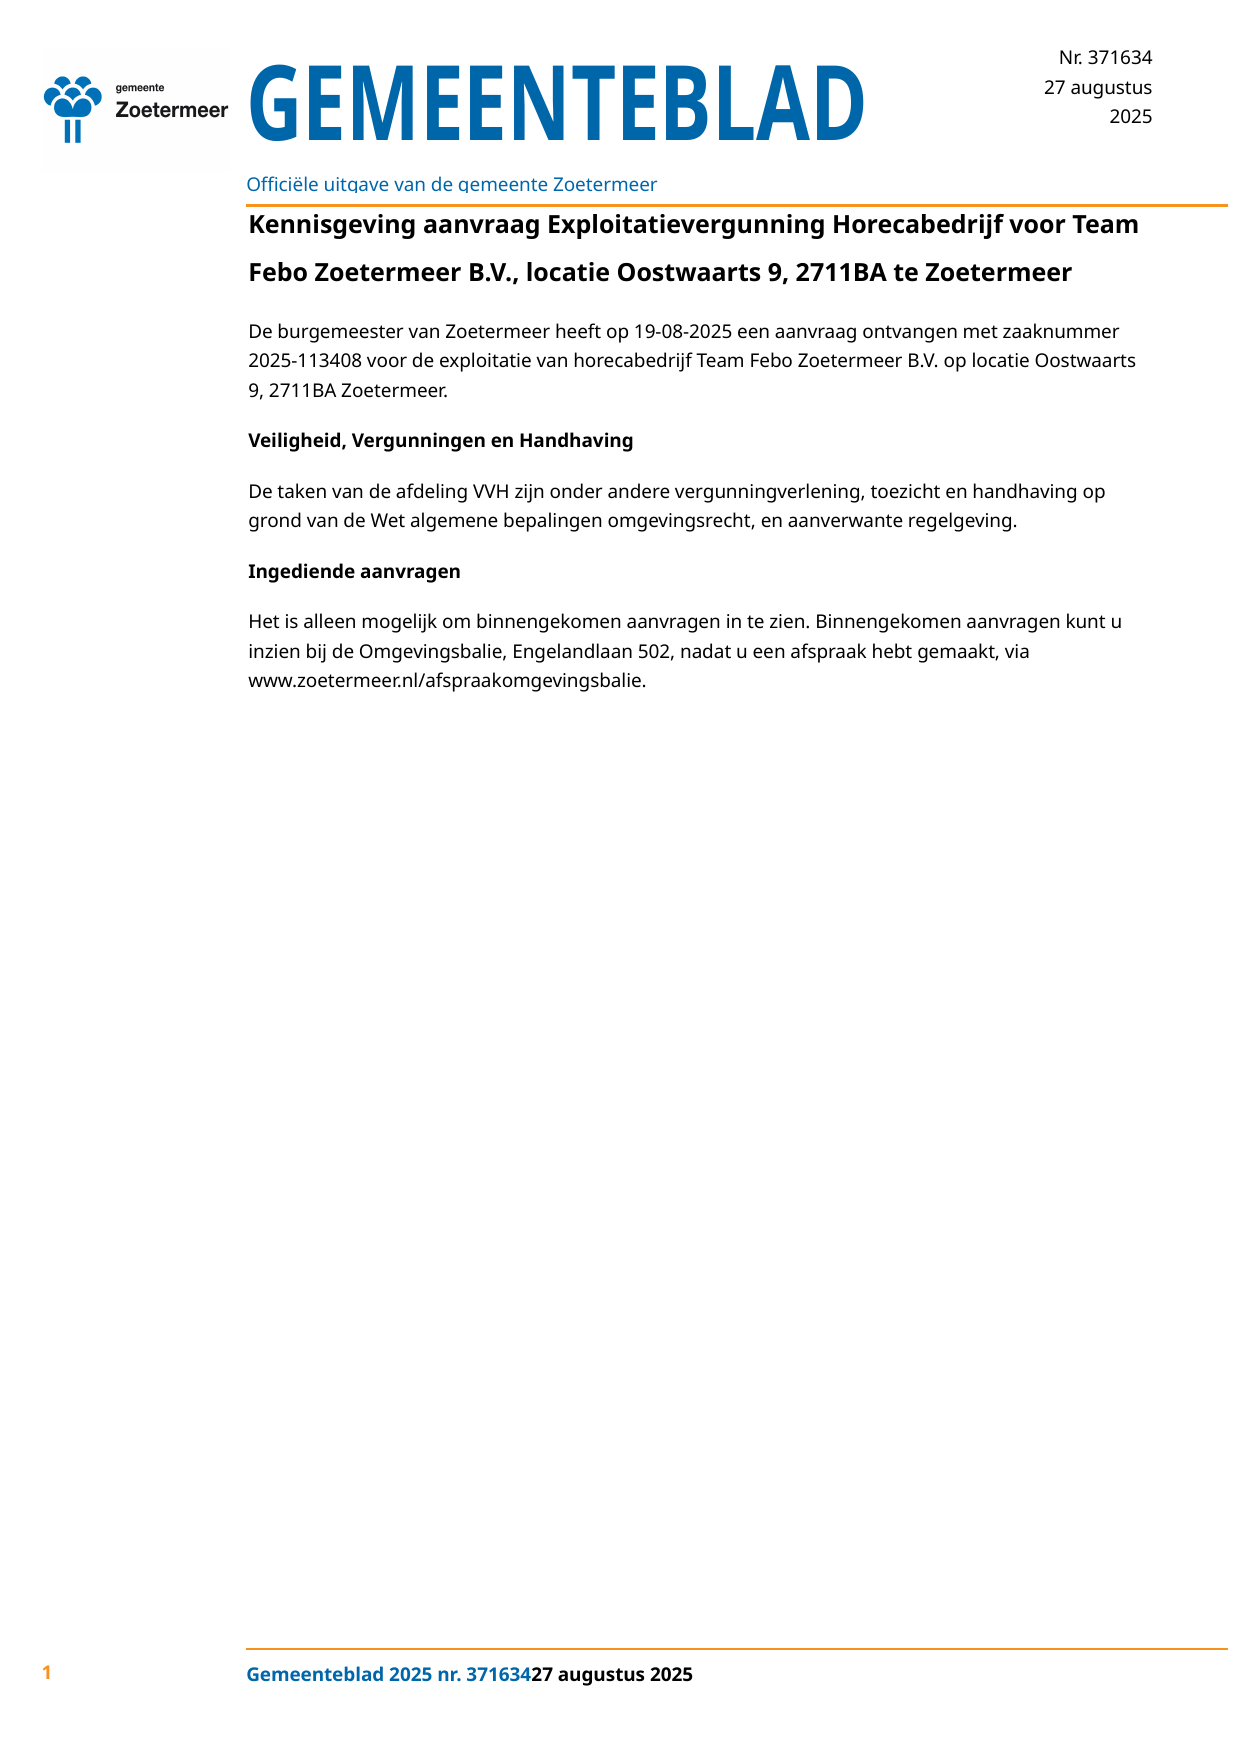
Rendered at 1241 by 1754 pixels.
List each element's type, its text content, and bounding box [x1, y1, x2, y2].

text Kennisgeving aanvraag Exploitatievergunning Horecabedrijf voor Team Febo Zoetermeer B.V., locatie Oostwaarts 9, 2711BA te Zoetermeer [248, 207, 1152, 288]
text Ingediende aanvragen [248, 558, 1152, 584]
text De burgemeester van Zoetermeer heeft op 19-08-2025 een aanvraag ontvangen met zaaknummer 2025-113408 voor de exploitatie van horecabedrijf Team Febo Zoetermeer B.V. op locatie Oostwaarts 9, 2711BA Zoetermeer. [248, 318, 1152, 403]
text De taken van de afdeling VVH zijn onder andere vergunningverlening, toezicht en handhaving op grond van de Wet algemene bepalingen omgevingsrecht, en aanverwante regelgeving. [248, 478, 1152, 533]
text Het is alleen mogelijk om binnengekomen aanvragen in te zien. Binnengekomen aanvragen kunt u inzien bij de Omgevingsbalie, Engelandlaan 502, nadat u een afspraak hebt gemaakt, via www.zoetermeer.nl/afspraakomgevingsbalie. [248, 608, 1152, 693]
text Veiligheid, Vergunningen en Handhaving [248, 427, 1152, 453]
picture [41, 47, 231, 172]
